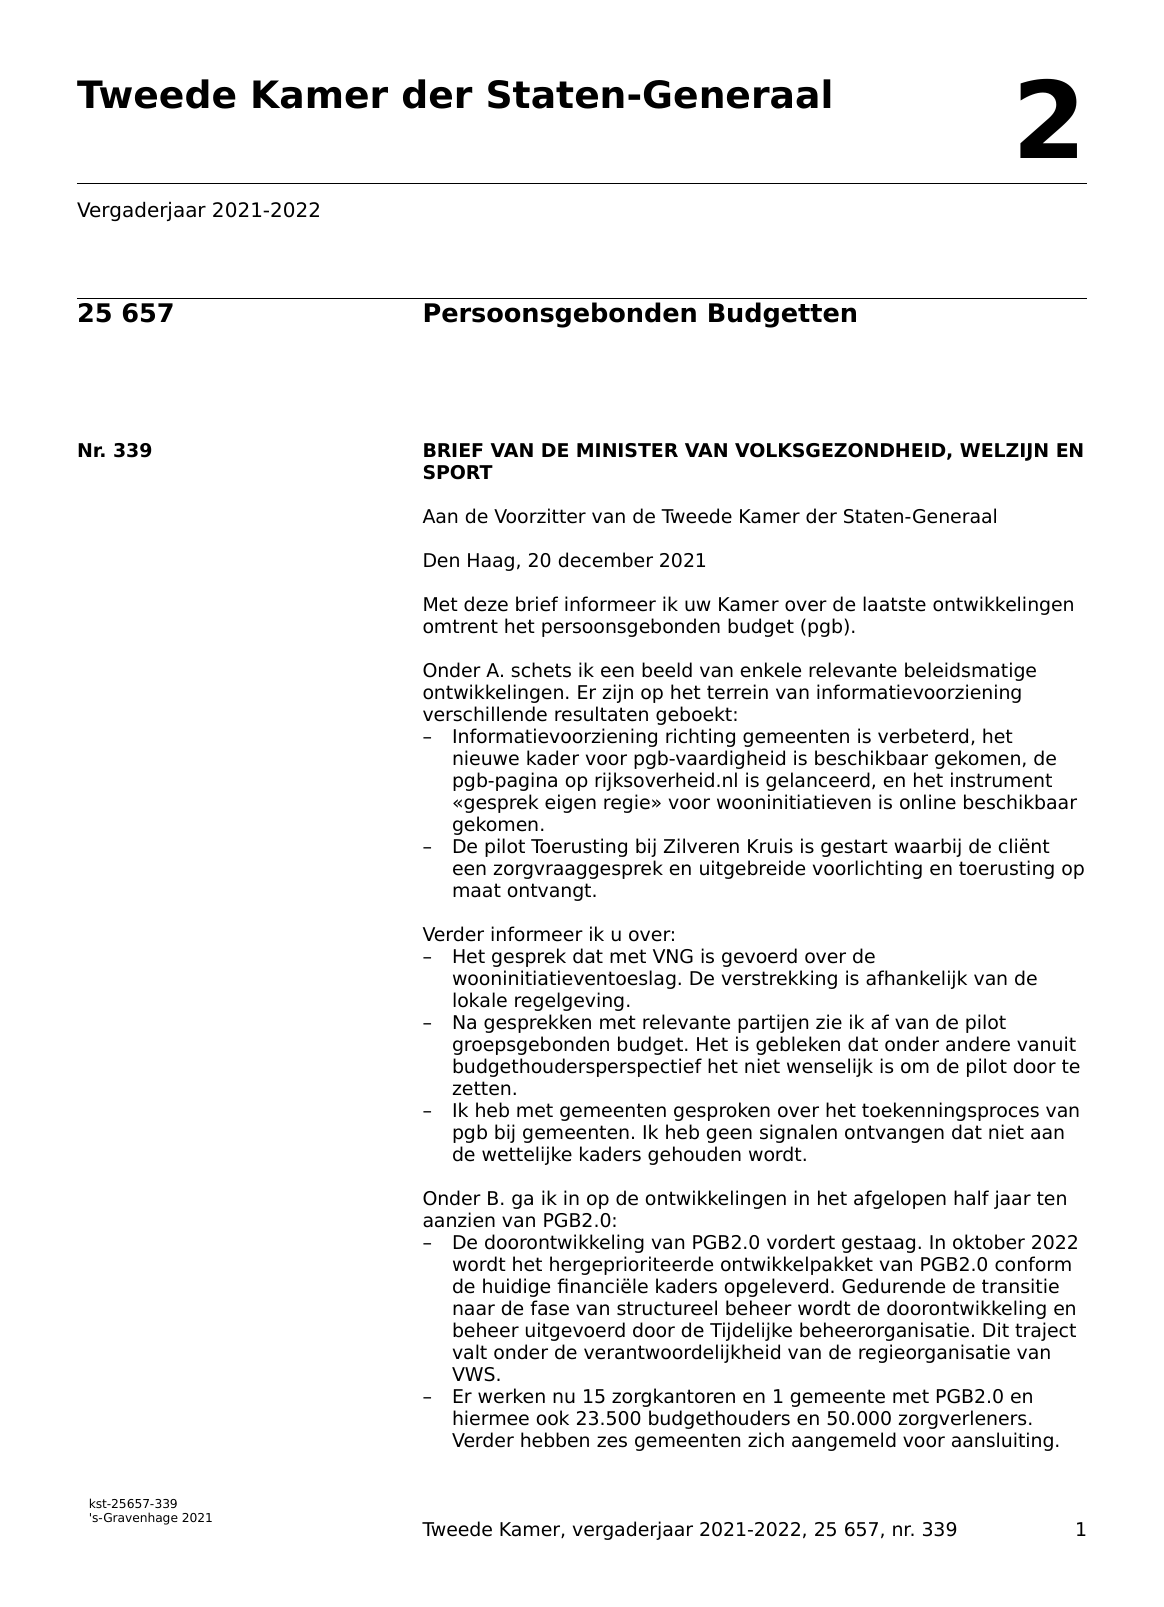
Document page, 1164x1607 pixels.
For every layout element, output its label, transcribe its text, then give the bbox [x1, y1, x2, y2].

text Onder A. schets ik een beeld van enkele relevante beleidsmatige ontwikkelingen. Er zijn op het terrein van informatievoorziening verschillende resultaten geboekt: [422, 660, 1087, 726]
text – Informatievoorziening richting gemeenten is verbeterd, het nieuwe kader voor pgb-vaardigheid is beschikbaar gekomen, de pgb-pagina op rijksoverheid.nl is gelanceerd, en het instrument «gesprek eigen regie» voor wooninitiatieven is online beschikbaar gekomen. [422, 726, 1087, 836]
text 's-Gravenhage 2021 [88, 1511, 323, 1525]
table_header Tweede Kamer der Staten-Generaal [77, 59, 886, 183]
text – Ik heb met gemeenten gesproken over het toekenningsproces van pgb bij gemeenten. Ik heb geen signalen ontvangen dat niet aan de wettelijke kaders gehouden wordt. [422, 1100, 1087, 1166]
text Met deze brief informeer ik uw Kamer over de laatste ontwikkelingen omtrent het persoonsgebonden budget (pgb). [422, 594, 1087, 638]
text Onder B. ga ik in op de ontwikkelingen in het afgelopen half jaar ten aanzien van PGB2.0: [422, 1188, 1087, 1232]
table_header 2 [886, 59, 1087, 183]
text Aan de Voorzitter van de Tweede Kamer der Staten-Generaal [422, 506, 1087, 528]
text – Er werken nu 15 zorgkantoren en 1 gemeente met PGB2.0 en hiermee ook 23.500 budgethouders en 50.000 zorgverleners. Verder hebben zes gemeenten zich aangemeld voor aansluiting. [422, 1386, 1087, 1452]
table_cell Vergaderjaar 2021-2022 [77, 184, 1087, 298]
text kst-25657-339 [88, 1497, 323, 1511]
text – De pilot Toerusting bij Zilveren Kruis is gestart waarbij de cliënt een zorgvraaggesprek en uitgebreide voorlichting en toerusting op maat ontvangt. [422, 836, 1087, 902]
text – Het gesprek dat met VNG is gevoerd over de wooninitiatieventoeslag. De verstrekking is afhankelijk van de lokale regelgeving. [422, 946, 1087, 1012]
subtitle 25 657 Persoonsgebonden Budgetten [77, 299, 1087, 329]
text – De doorontwikkeling van PGB2.0 vordert gestaag. In oktober 2022 wordt het hergeprioriteerde ontwikkelpakket van PGB2.0 conform de huidige financiële kaders opgeleverd. Gedurende de transitie naar de fase van structureel beheer wordt de doorontwikkeling en beheer uitgevoerd door de Tijdelijke beheerorganisatie. Dit traject valt onder de verantwoordelijkheid van de regieorganisatie van VWS. [422, 1232, 1087, 1386]
text Verder informeer ik u over: [422, 924, 1087, 946]
subtitle Nr. 339 BRIEF VAN DE MINISTER VAN VOLKSGEZONDHEID, WELZIJN EN SPORT [77, 440, 1087, 484]
text Den Haag, 20 december 2021 [422, 550, 1087, 572]
text – Na gesprekken met relevante partijen zie ik af van de pilot groepsgebonden budget. Het is gebleken dat onder andere vanuit budgethoudersperspectief het niet wenselijk is om de pilot door te zetten. [422, 1012, 1087, 1100]
